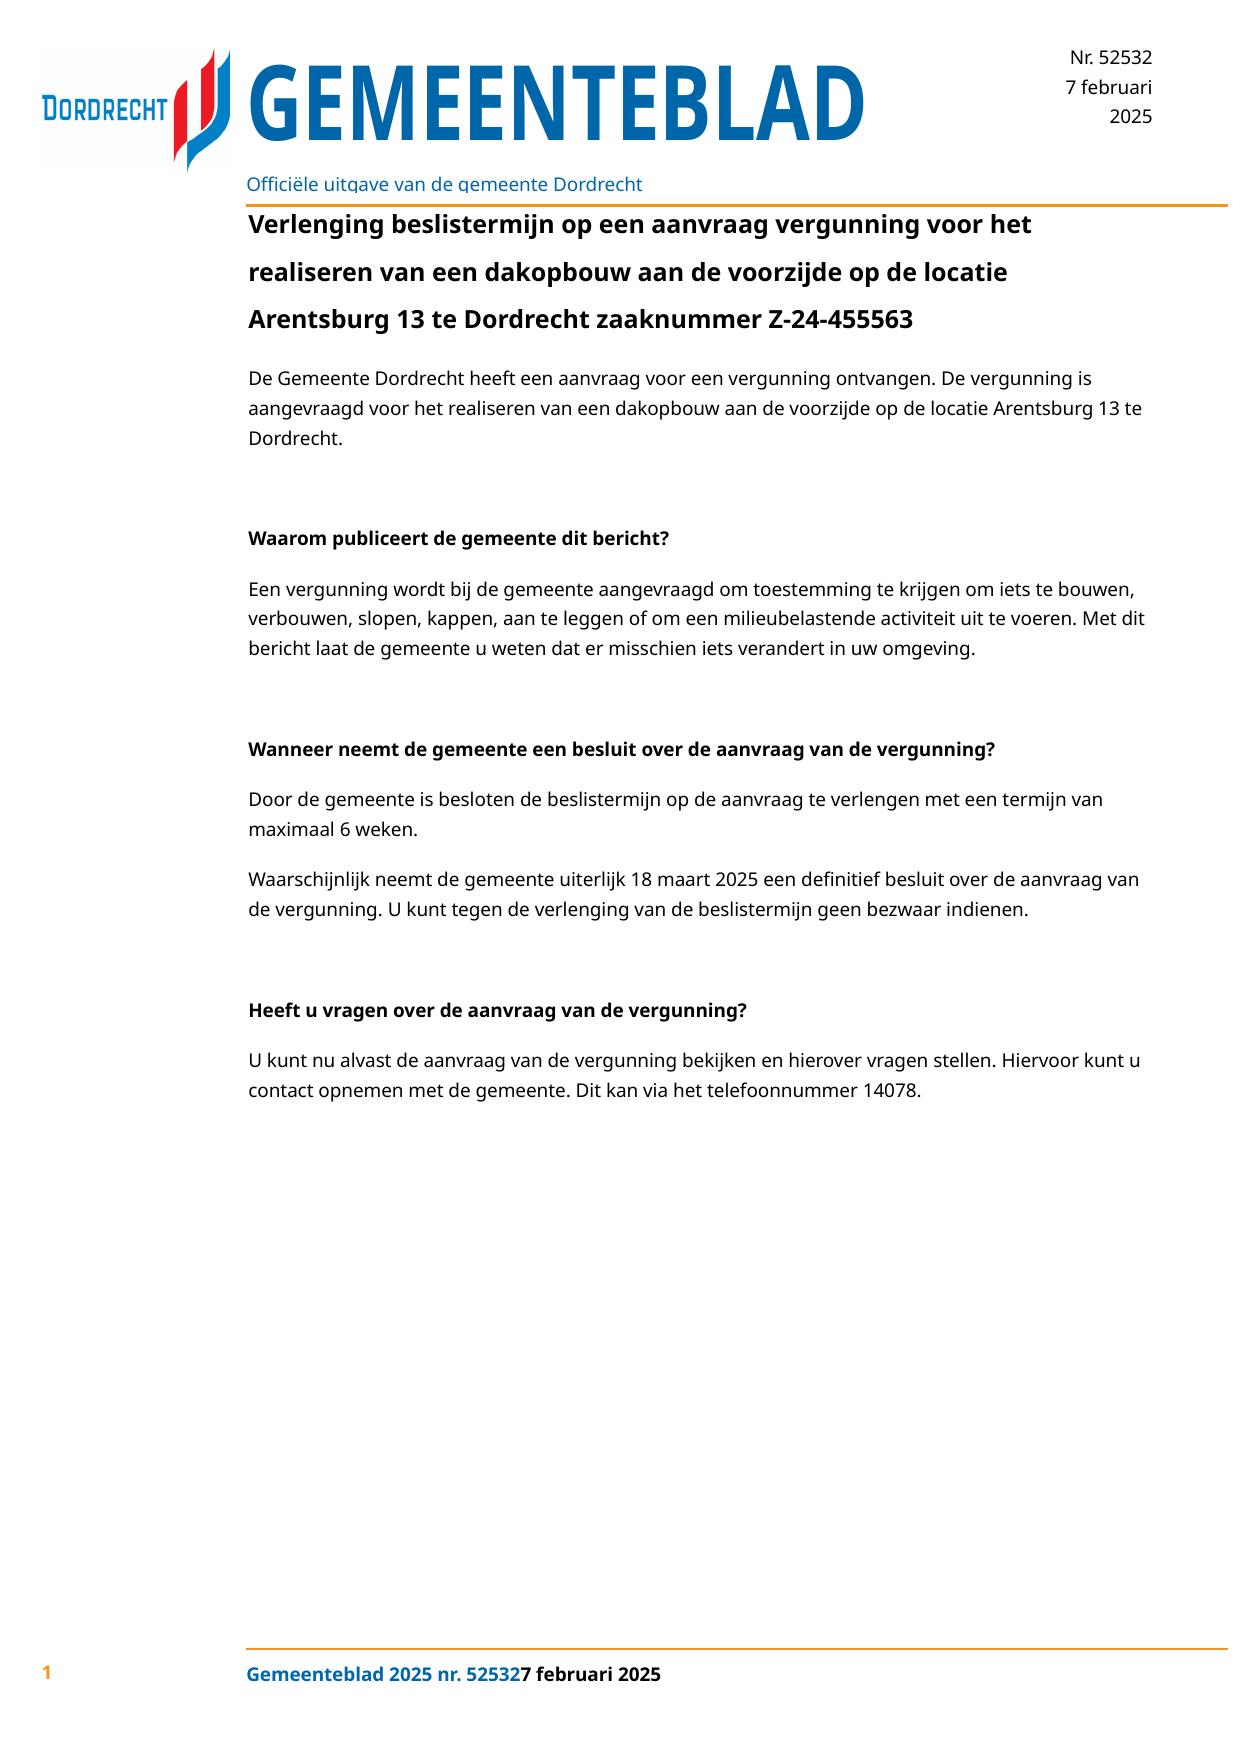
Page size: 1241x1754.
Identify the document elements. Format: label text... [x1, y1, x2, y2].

text Een vergunning wordt bij de gemeente aangevraagd om toestemming te krijgen om iets te bouwen, verbouwen, slopen, kappen, aan te leggen of om een milieubelastende activiteit uit te voeren. Met dit bericht laat de gemeente u weten dat er misschien iets verandert in uw omgeving. [248, 576, 1152, 661]
text Verlenging beslistermijn op een aanvraag vergunning voor het realiseren van een dakopbouw aan de voorzijde op de locatie Arentsburg 13 te Dordrecht zaaknummer Z-24-455563 [248, 207, 1152, 336]
text Door de gemeente is besloten de beslistermijn op de aanvraag te verlengen met een termijn van maximaal 6 weken. [248, 786, 1152, 842]
text De Gemeente Dordrecht heeft een aanvraag voor een vergunning ontvangen. De vergunning is aangevraagd voor het realiseren van een dakopbouw aan de voorzijde op de locatie Arentsburg 13 te Dordrecht. [248, 366, 1152, 450]
picture [41, 47, 231, 172]
text U kunt nu alvast de aanvraag van de vergunning bekijken en hierover vragen stellen. Hiervoor kunt u contact opnemen met de gemeente. Dit kan via het telefoonnummer 14078. [248, 1047, 1152, 1102]
text Waarschijnlijk neemt de gemeente uiterlijk 18 maart 2025 een definitief besluit over de aanvraag van de vergunning. U kunt tegen de verlenging van de beslistermijn geen bezwaar indienen. [248, 866, 1152, 922]
text Waarom publiceert de gemeente dit bericht? [248, 526, 1152, 551]
text Wanneer neemt de gemeente een besluit over de aanvraag van de vergunning? [248, 736, 1152, 762]
text Heeft u vragen over de aanvraag van de vergunning? [248, 997, 1152, 1022]
